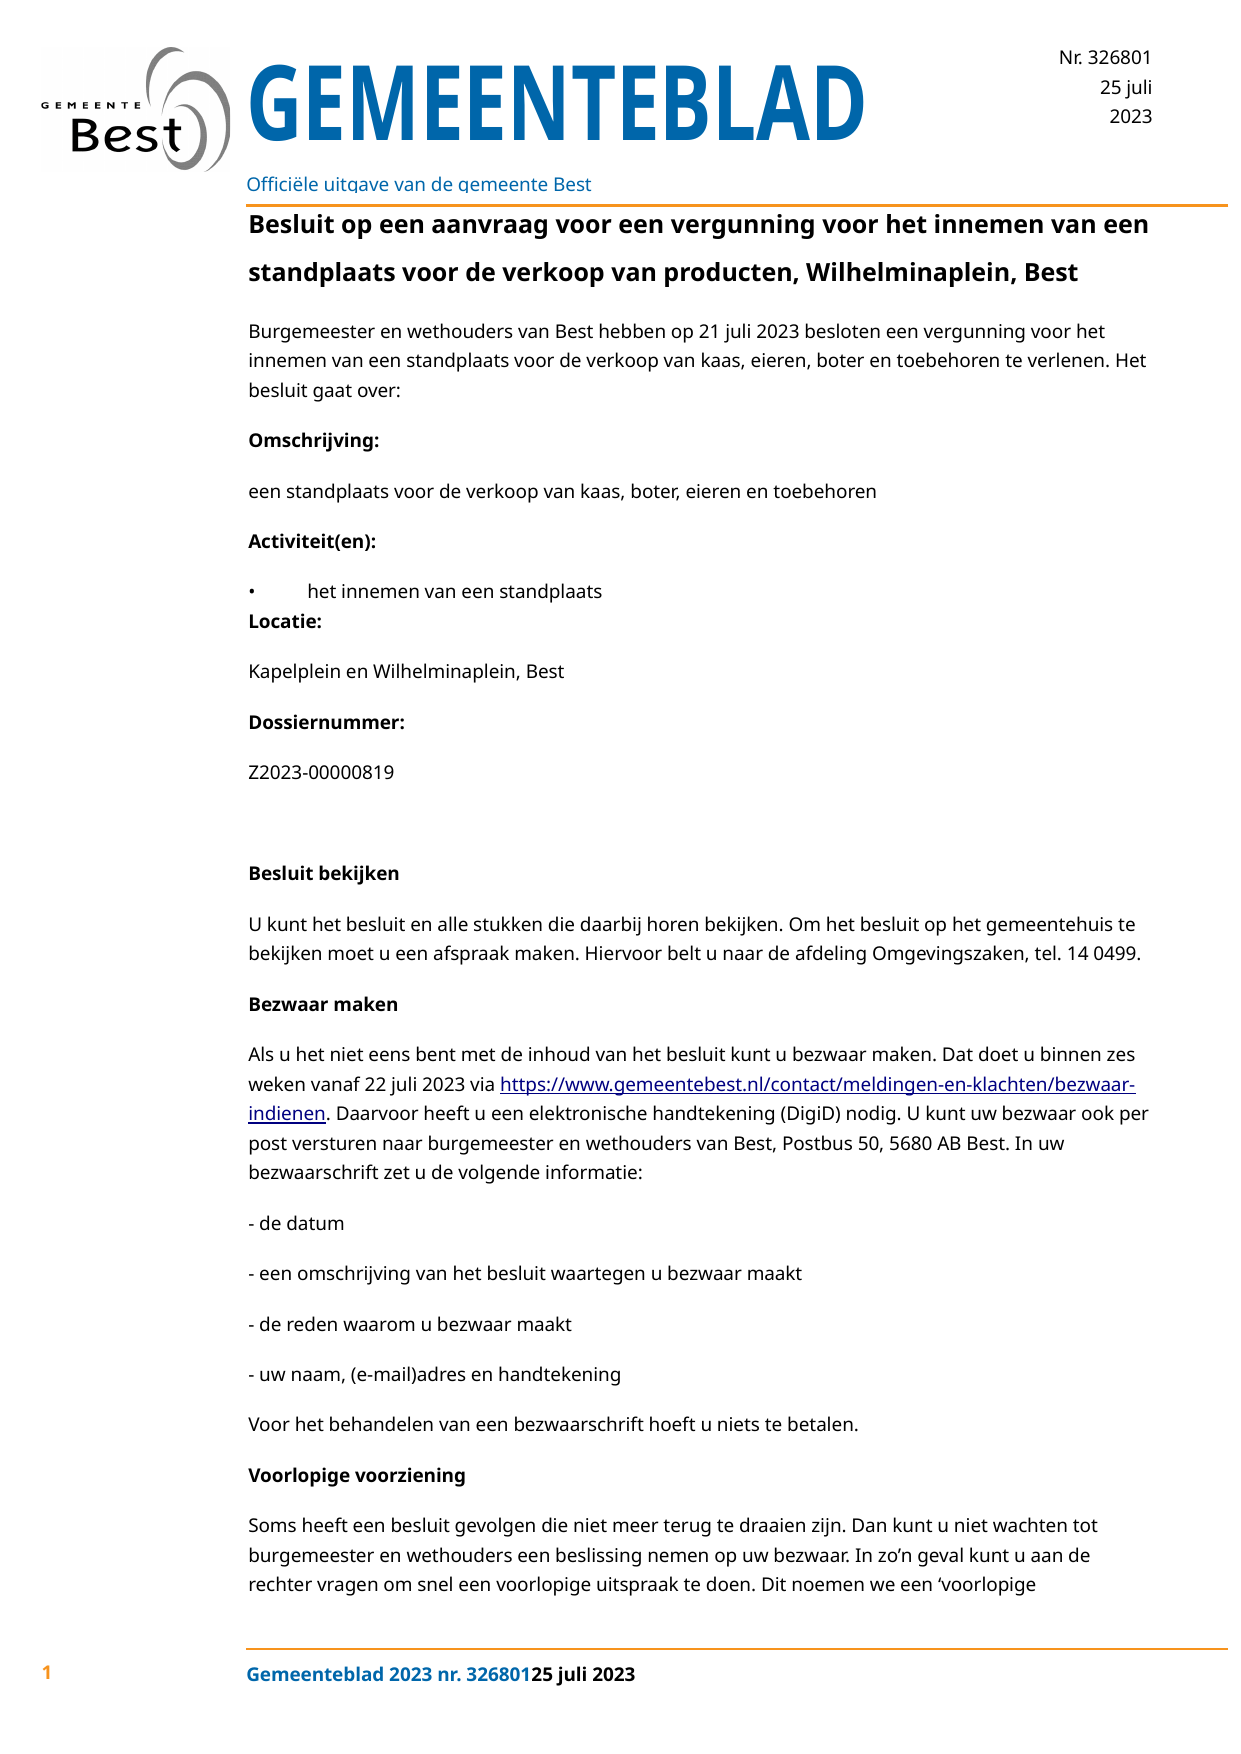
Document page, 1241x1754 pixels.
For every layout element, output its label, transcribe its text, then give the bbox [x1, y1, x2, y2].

text Voor het behandelen van een bezwaarschrift hoeft u niets te betalen. [248, 1412, 1152, 1437]
text Locatie: [248, 608, 1152, 634]
text Als u het niet eens bent met de inhoud van het besluit kunt u bezwaar maken. Dat doet u binnen zes weken vanaf 22 juli 2023 via https://www.gemeentebest.nl/contact/meldingen-en-klachten/bezwaar-indienen. Daarvoor heeft u een elektronische handtekening (DigiD) nodig. U kunt uw bezwaar ook per post versturen naar burgemeester en wethouders van Best, Postbus 50, 5680 AB Best. In uw bezwaarschrift zet u de volgende informatie: [248, 1041, 1152, 1185]
text U kunt het besluit en alle stukken die daarbij horen bekijken. Om het besluit op het gemeentehuis te bekijken moet u een afspraak maken. Hiervoor belt u naar de afdeling Omgevingszaken, tel. 14 0499. [248, 911, 1152, 966]
text Kapelplein en Wilhelminaplein, Best [248, 659, 1152, 684]
text Z2023-00000819 [248, 759, 1152, 785]
text - de reden waarom u bezwaar maakt [248, 1311, 1152, 1337]
picture [41, 47, 231, 172]
text - uw naam, (e-mail)adres en handtekening [248, 1361, 1152, 1387]
text een standplaats voor de verkoop van kaas, boter, eieren en toebehoren [248, 478, 1152, 504]
text Burgemeester en wethouders van Best hebben op 21 juli 2023 besloten een vergunning voor het innemen van een standplaats voor de verkoop van kaas, eieren, boter en toebehoren te verlenen. Het besluit gaat over: [248, 318, 1152, 403]
text - een omschrijving van het besluit waartegen u bezwaar maakt [248, 1260, 1152, 1286]
text Bezwaar maken [248, 991, 1152, 1017]
text Soms heeft een besluit gevolgen die niet meer terug te draaien zijn. Dan kunt u niet wachten tot burgemeester en wethouders een beslissing nemen op uw bezwaar. In zo’n geval kunt u aan de rechter vragen om snel een voorlopige uitspraak te doen. Dit noemen we een ‘voorlopige [248, 1512, 1152, 1597]
text - de datum [248, 1210, 1152, 1236]
text Besluit bekijken [248, 860, 1152, 886]
text Activiteit(en): [248, 528, 1152, 554]
text Dossiernummer: [248, 709, 1152, 735]
list het innemen van een standplaats [248, 579, 1152, 604]
text Voorlopige voorziening [248, 1462, 1152, 1488]
text Omschrijving: [248, 427, 1152, 453]
text Besluit op een aanvraag voor een vergunning voor het innemen van een standplaats voor de verkoop van producten, Wilhelminaplein, Best [248, 207, 1152, 288]
